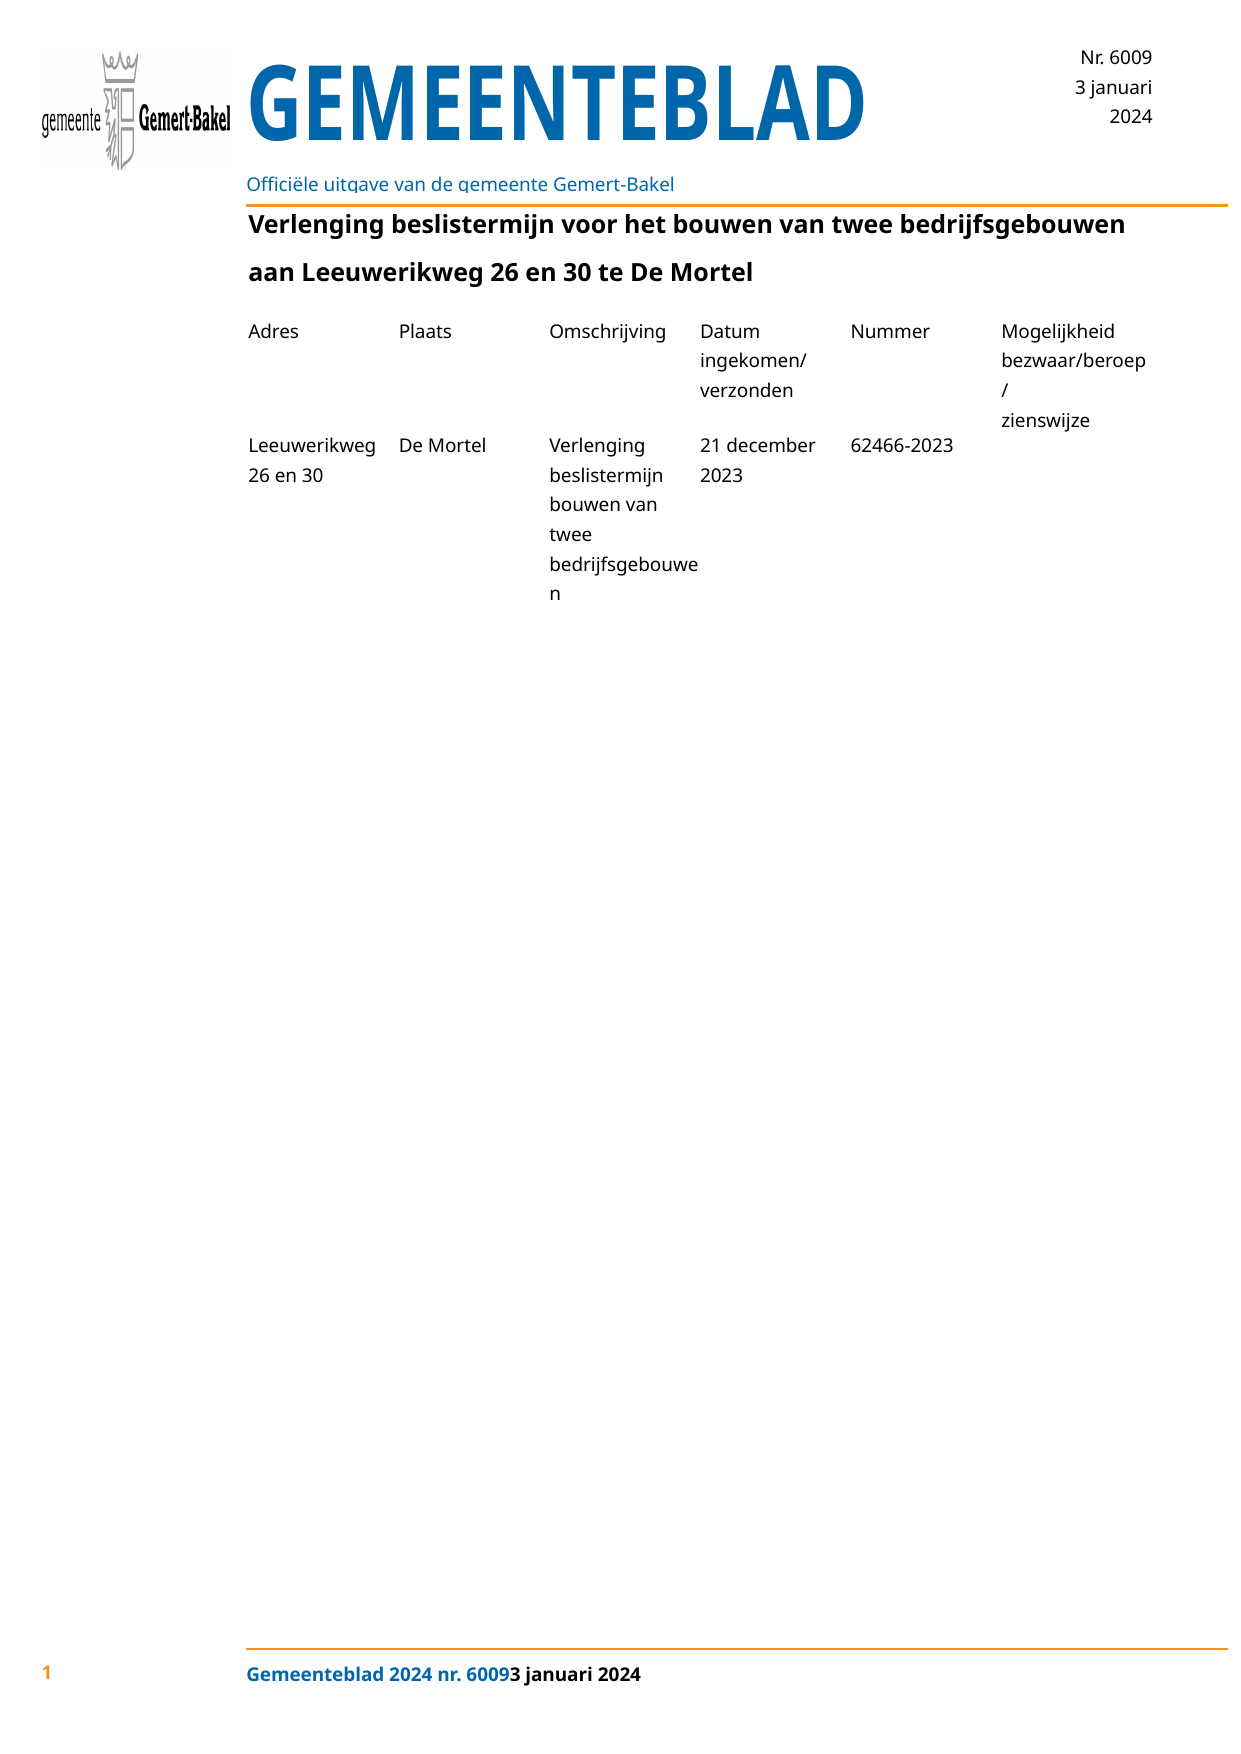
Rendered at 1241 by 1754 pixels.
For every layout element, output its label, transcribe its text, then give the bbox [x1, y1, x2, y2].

table_cell Leeuwerikweg 26 en 30 [248, 433, 398, 606]
text Verlenging beslistermijn voor het bouwen van twee bedrijfsgebouwen aan Leeuwerikweg 26 en 30 te De Mortel [248, 207, 1152, 288]
table_cell De Mortel [399, 433, 549, 606]
table_cell Verlenging beslistermijn bouwen van twee bedrijfsgebouwen [549, 433, 700, 606]
table_header Nummer [850, 318, 1001, 432]
table_header Omschrijving [549, 318, 700, 432]
table_cell 21 december 2023 [700, 433, 850, 606]
table_cell [1001, 433, 1152, 606]
table_header Plaats [399, 318, 549, 432]
table_header Mogelijkheid bezwaar/beroep/ zienswijze [1001, 318, 1152, 432]
picture [41, 47, 231, 172]
table_header Adres [248, 318, 398, 432]
table_header Datum ingekomen/ verzonden [700, 318, 850, 432]
table_cell 62466-2023 [850, 433, 1001, 606]
